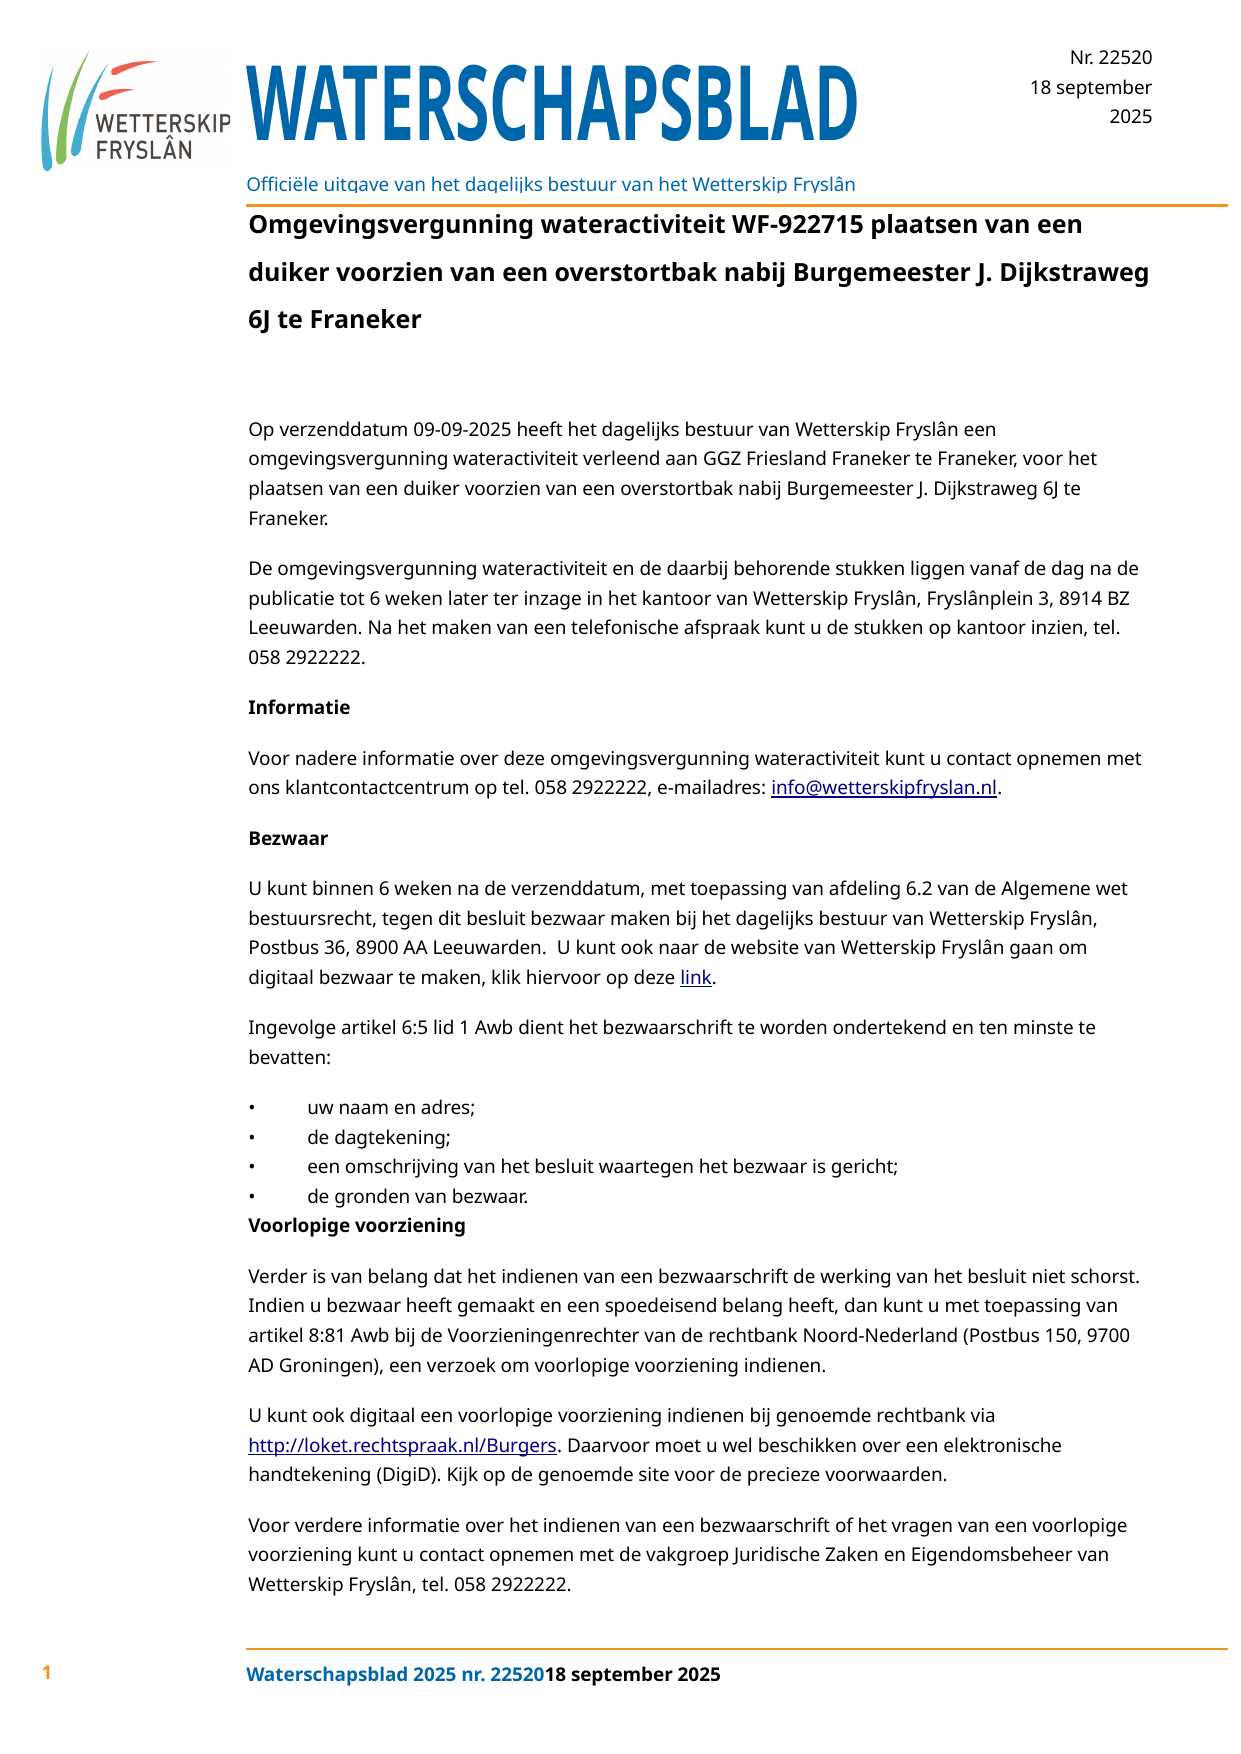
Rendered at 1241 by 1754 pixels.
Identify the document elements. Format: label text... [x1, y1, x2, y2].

text De omgevingsvergunning wateractiviteit en de daarbij behorende stukken liggen vanaf de dag na de publicatie tot 6 weken later ter inzage in het kantoor van Wetterskip Fryslân, Fryslânplein 3, 8914 BZ Leeuwarden. Na het maken van een telefonische afspraak kunt u de stukken op kantoor inzien, tel. 058 2922222. [248, 555, 1152, 669]
list een omschrijving van het besluit waartegen het bezwaar is gericht; [248, 1153, 1152, 1179]
list de dagtekening; [248, 1124, 1152, 1149]
text Op verzenddatum 09-09-2025 heeft het dagelijks bestuur van Wetterskip Fryslân een omgevingsvergunning wateractiviteit verleend aan GGZ Friesland Franeker te Franeker, voor het plaatsen van een duiker voorzien van een overstortbak nabij Burgemeester J. Dijkstraweg 6J te Franeker. [248, 416, 1152, 530]
text U kunt ook digitaal een voorlopige voorziening indienen bij genoemde rechtbank via http://loket.rechtspraak.nl/Burgers. Daarvoor moet u wel beschikken over een elektronische handtekening (DigiD). Kijk op de genoemde site voor de precieze voorwaarden. [248, 1402, 1152, 1487]
text Voor nadere informatie over deze omgevingsvergunning wateractiviteit kunt u contact opnemen met ons klantcontactcentrum op tel. 058 2922222, e-mailadres: info@wetterskipfryslan.nl. [248, 745, 1152, 800]
text Voorlopige voorziening [248, 1213, 1152, 1238]
list de gronden van bezwaar. [248, 1183, 1152, 1209]
list uw naam en adres; [248, 1094, 1152, 1120]
text Omgevingsvergunning wateractiviteit WF-922715 plaatsen van een duiker voorzien van een overstortbak nabij Burgemeester J. Dijkstraweg 6J te Franeker [248, 207, 1152, 336]
text U kunt binnen 6 weken na de verzenddatum, met toepassing van afdeling 6.2 van de Algemene wet bestuursrecht, tegen dit besluit bezwaar maken bij het dagelijks bestuur van Wetterskip Fryslân, Postbus 36, 8900 AA Leeuwarden. U kunt ook naar de website van Wetterskip Fryslân gaan om digitaal bezwaar te maken, klik hiervoor op deze link. [248, 875, 1152, 989]
text Verder is van belang dat het indienen van een bezwaarschrift de werking van het besluit niet schorst. Indien u bezwaar heeft gemaakt en een spoedeisend belang heeft, dan kunt u met toepassing van artikel 8:81 Awb bij de Voorzieningenrechter van de rechtbank Noord-Nederland (Postbus 150, 9700 AD Groningen), een verzoek om voorlopige voorziening indienen. [248, 1263, 1152, 1377]
picture [41, 47, 231, 172]
text Informatie [248, 694, 1152, 720]
text Bezwaar [248, 825, 1152, 850]
text Voor verdere informatie over het indienen van een bezwaarschrift of het vragen van een voorlopige voorziening kunt u contact opnemen met de vakgroep Juridische Zaken en Eigendomsbeheer van Wetterskip Fryslân, tel. 058 2922222. [248, 1512, 1152, 1597]
text Ingevolge artikel 6:5 lid 1 Awb dient het bezwaarschrift te worden ondertekend en ten minste te bevatten: [248, 1014, 1152, 1069]
